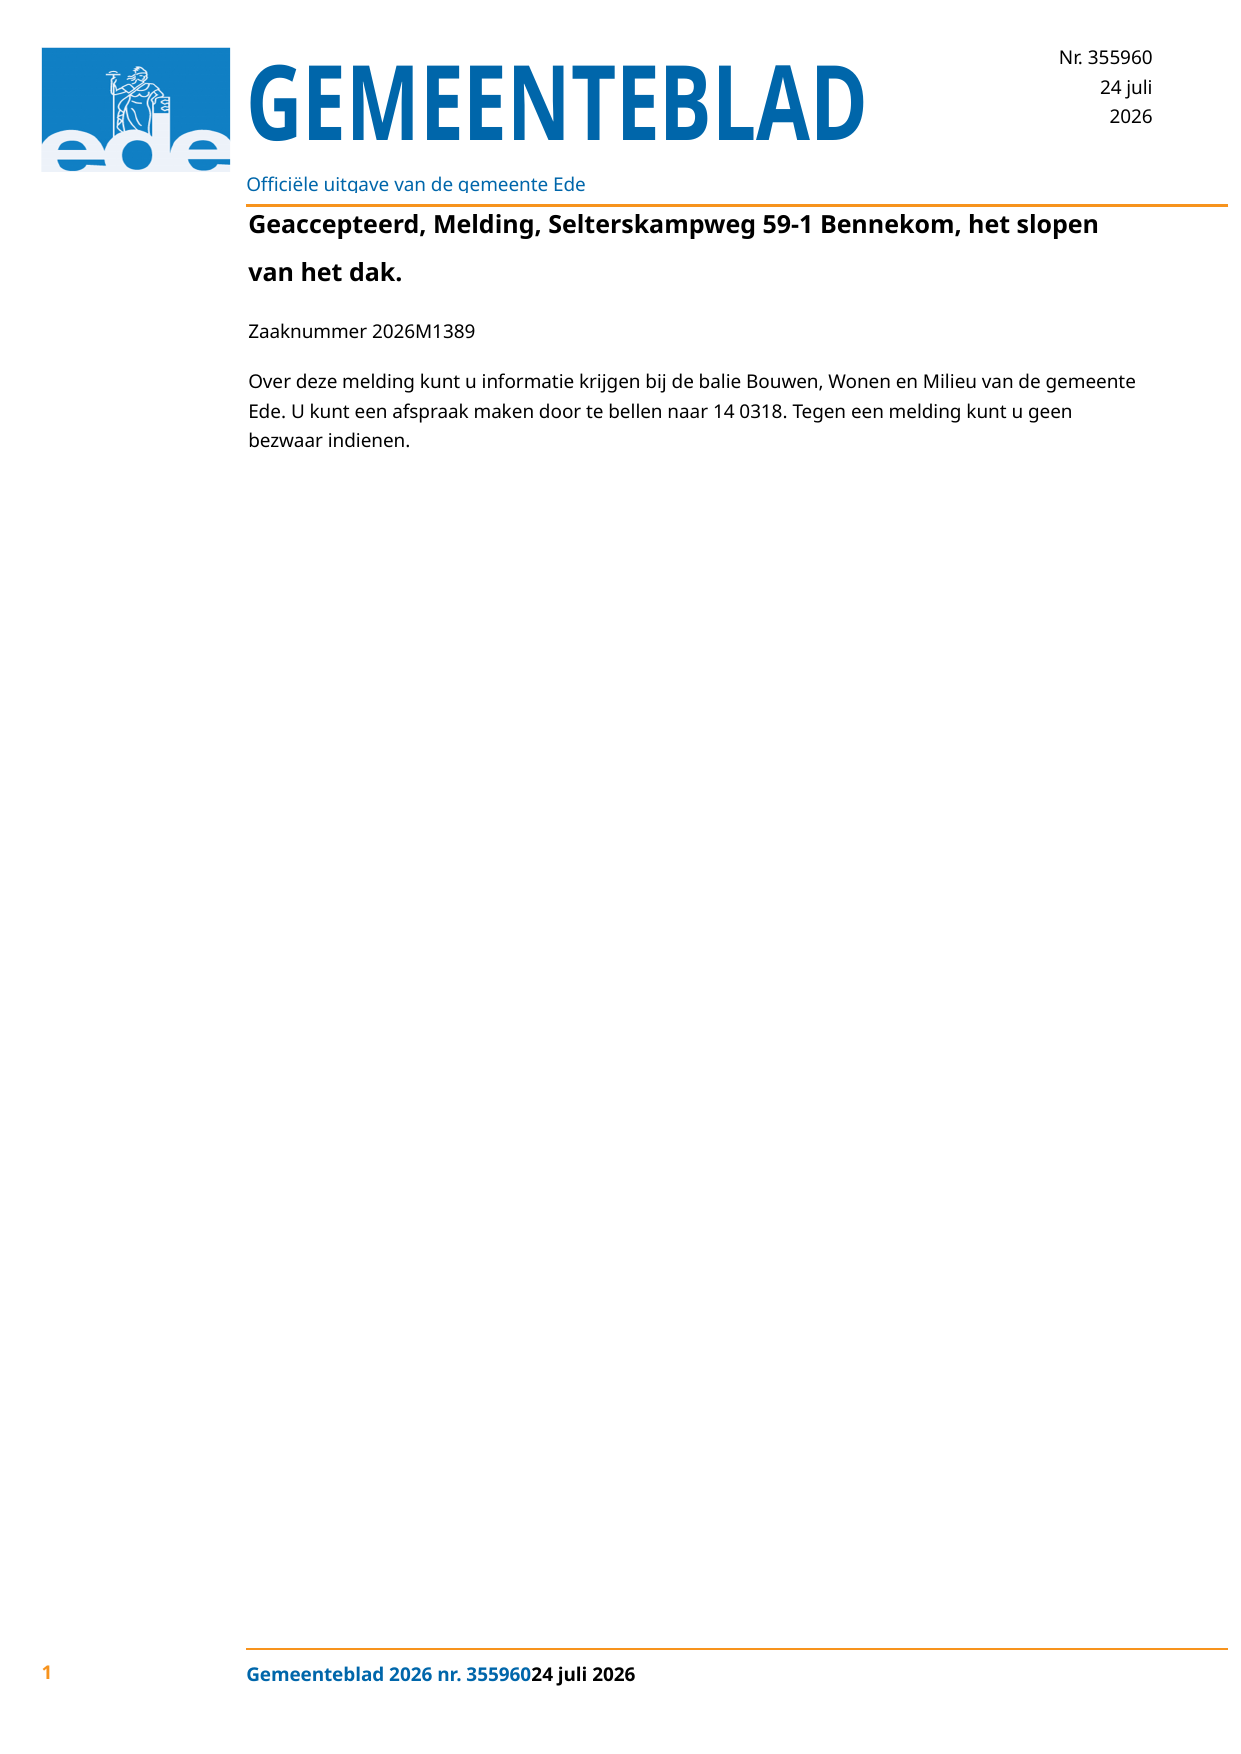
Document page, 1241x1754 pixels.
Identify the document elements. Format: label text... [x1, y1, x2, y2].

text Zaaknummer 2026M1389 [248, 318, 1152, 344]
text Geaccepteerd, Melding, Selterskampweg 59-1 Bennekom, het slopen van het dak. [248, 207, 1152, 288]
text Over deze melding kunt u informatie krijgen bij de balie Bouwen, Wonen en Milieu van de gemeente Ede. U kunt een afspraak maken door te bellen naar 14 0318. Tegen een melding kunt u geen bezwaar indienen. [248, 368, 1152, 453]
picture [41, 47, 231, 172]
